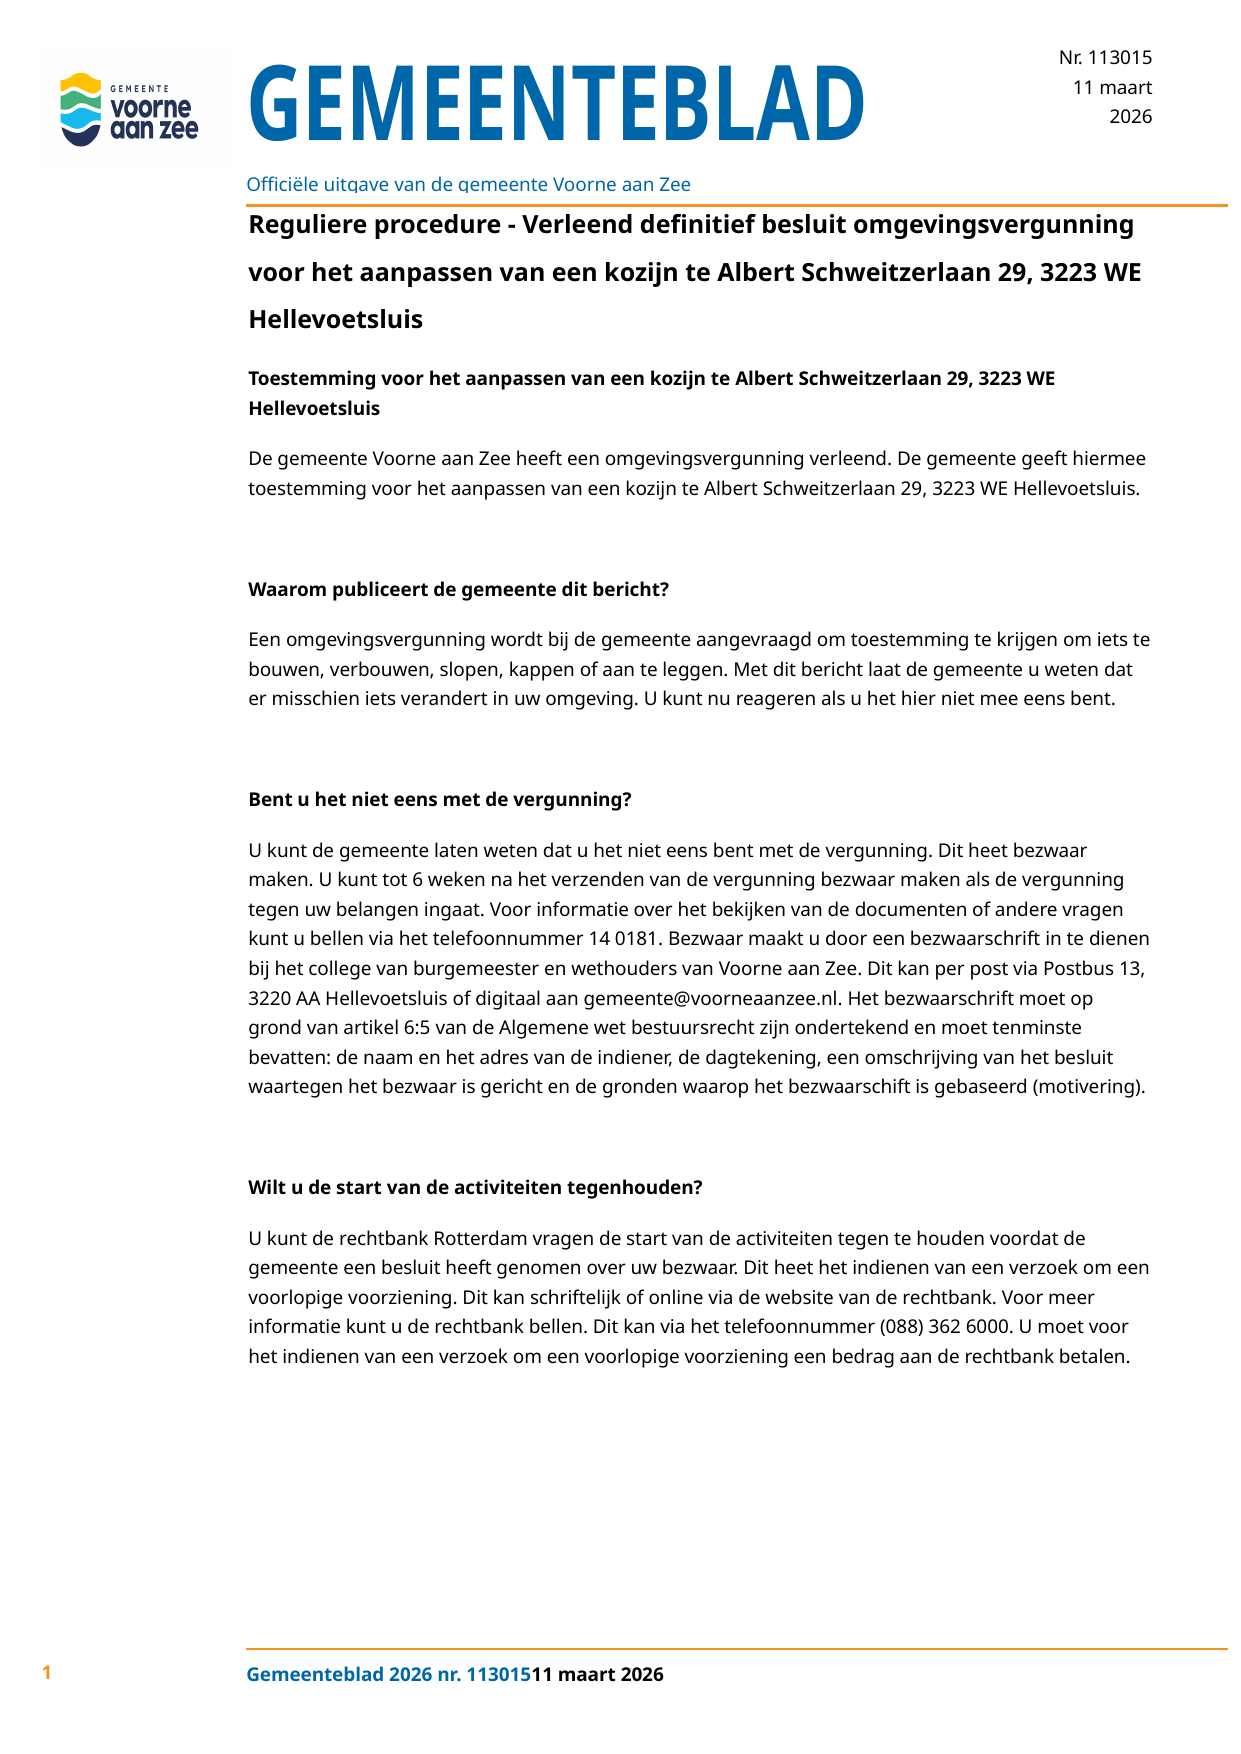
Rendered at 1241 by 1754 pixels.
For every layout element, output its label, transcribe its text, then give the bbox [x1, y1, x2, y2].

text Een omgevingsvergunning wordt bij de gemeente aangevraagd om toestemming te krijgen om iets te bouwen, verbouwen, slopen, kappen of aan te leggen. Met dit bericht laat de gemeente u weten dat er misschien iets verandert in uw omgeving. U kunt nu reageren als u het hier niet mee eens bent. [248, 626, 1152, 711]
picture [41, 47, 231, 172]
text U kunt de rechtbank Rotterdam vragen de start van de activiteiten tegen te houden voordat de gemeente een besluit heeft genomen over uw bezwaar. Dit heet het indienen van een verzoek om een voorlopige voorziening. Dit kan schriftelijk of online via de website van de rechtbank. Voor meer informatie kunt u de rechtbank bellen. Dit kan via het telefoonnummer (088) 362 6000. U moet voor het indienen van een verzoek om een voorlopige voorziening een bedrag aan de rechtbank betalen. [248, 1225, 1152, 1369]
text De gemeente Voorne aan Zee heeft een omgevingsvergunning verleend. De gemeente geeft hiermee toestemming voor het aanpassen van een kozijn te Albert Schweitzerlaan 29, 3223 WE Hellevoetsluis. [248, 446, 1152, 501]
text Waarom publiceert de gemeente dit bericht? [248, 576, 1152, 602]
text U kunt de gemeente laten weten dat u het niet eens bent met de vergunning. Dit heet bezwaar maken. U kunt tot 6 weken na het verzenden van de vergunning bezwaar maken als de vergunning tegen uw belangen ingaat. Voor informatie over het bekijken van de documenten of andere vragen kunt u bellen via het telefoonnummer 14 0181. Bezwaar maakt u door een bezwaarschrift in te dienen bij het college van burgemeester en wethouders van Voorne aan Zee. Dit kan per post via Postbus 13, 3220 AA Hellevoetsluis of digitaal aan gemeente@voorneaanzee.nl. Het bezwaarschrift moet op grond van artikel 6:5 van de Algemene wet bestuursrecht zijn ondertekend en moet tenminste bevatten: de naam en het adres van de indiener, de dagtekening, een omschrijving van het besluit waartegen het bezwaar is gericht en de gronden waarop het bezwaarschift is gebaseerd (motivering). [248, 837, 1152, 1099]
text Reguliere procedure - Verleend definitief besluit omgevingsvergunning voor het aanpassen van een kozijn te Albert Schweitzerlaan 29, 3223 WE Hellevoetsluis [248, 207, 1152, 336]
text Wilt u de start van de activiteiten tegenhouden? [248, 1174, 1152, 1200]
text Toestemming voor het aanpassen van een kozijn te Albert Schweitzerlaan 29, 3223 WE Hellevoetsluis [248, 366, 1152, 421]
text Bent u het niet eens met de vergunning? [248, 786, 1152, 812]
